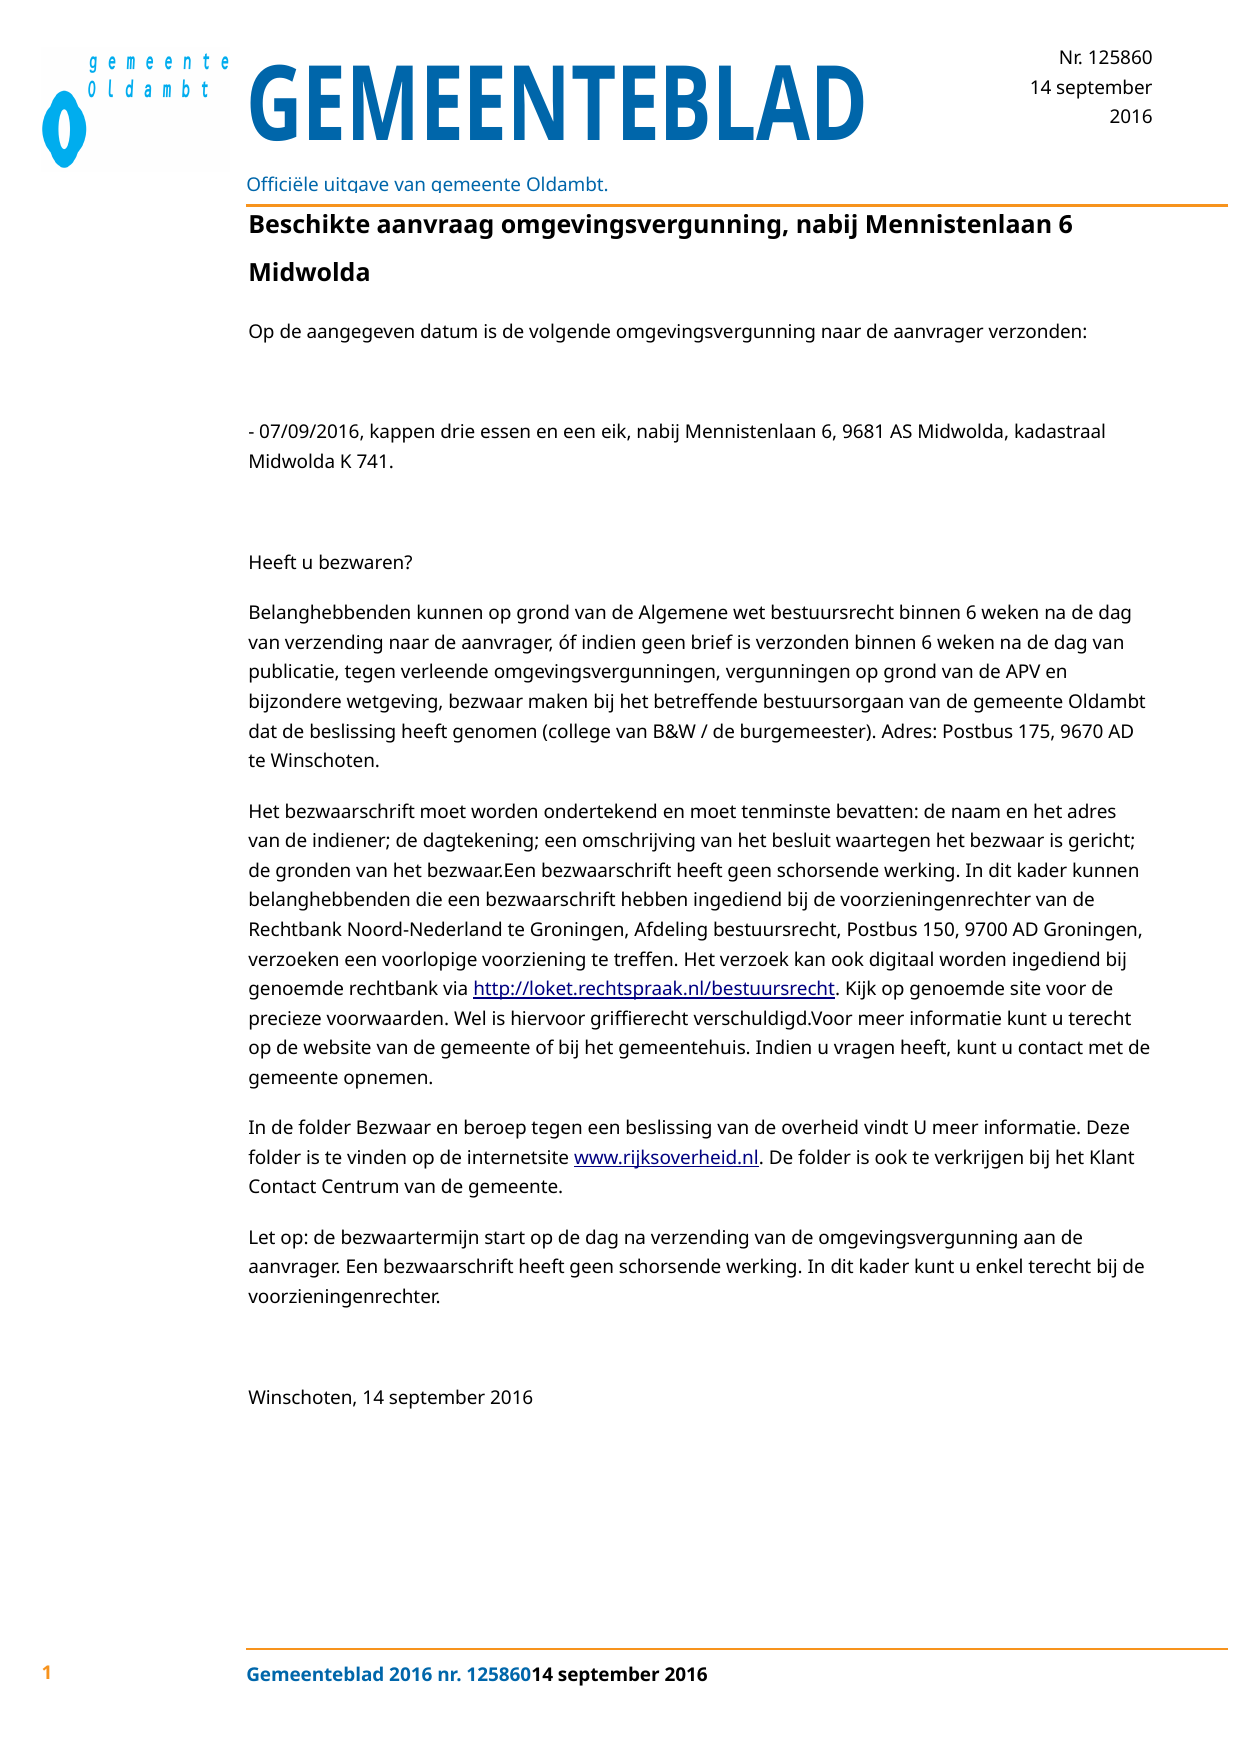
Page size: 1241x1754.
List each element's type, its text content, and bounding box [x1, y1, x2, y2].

text Belanghebbenden kunnen op grond van de Algemene wet bestuursrecht binnen 6 weken na de dag van verzending naar de aanvrager, óf indien geen brief is verzonden binnen 6 weken na de dag van publicatie, tegen verleende omgevingsvergunningen, vergunningen op grond van de APV en bijzondere wetgeving, bezwaar maken bij het betreffende bestuursorgaan van de gemeente Oldambt dat de beslissing heeft genomen (college van B&W / de burgemeester). Adres: Postbus 175, 9670 AD te Winschoten. [248, 599, 1152, 773]
picture [41, 47, 231, 172]
text Beschikte aanvraag omgevingsvergunning, nabij Mennistenlaan 6 Midwolda [248, 207, 1152, 288]
text Let op: de bezwaartermijn start op de dag na verzending van de omgevingsvergunning aan de aanvrager. Een bezwaarschrift heeft geen schorsende werking. In dit kader kunt u enkel terecht bij de voorzieningenrechter. [248, 1224, 1152, 1309]
text Op de aangegeven datum is de volgende omgevingsvergunning naar de aanvrager verzonden: [248, 318, 1152, 344]
text - 07/09/2016, kappen drie essen en een eik, nabij Mennistenlaan 6, 9681 AS Midwolda, kadastraal Midwolda K 741. [248, 419, 1152, 474]
text Heeft u bezwaren? [248, 549, 1152, 575]
text Winschoten, 14 september 2016 [248, 1384, 1152, 1410]
text In de folder Bezwaar en beroep tegen een beslissing van de overheid vindt U meer informatie. Deze folder is te vinden op de internetsite www.rijksoverheid.nl. De folder is ook te verkrijgen bij het Klant Contact Centrum van de gemeente. [248, 1114, 1152, 1199]
text Het bezwaarschrift moet worden ondertekend en moet tenminste bevatten: de naam en het adres van de indiener; de dagtekening; een omschrijving van het besluit waartegen het bezwaar is gericht; de gronden van het bezwaar.Een bezwaarschrift heeft geen schorsende werking. In dit kader kunnen belanghebbenden die een bezwaarschrift hebben ingediend bij de voorzieningenrechter van de Rechtbank Noord-Nederland te Groningen, Afdeling bestuursrecht, Postbus 150, 9700 AD Groningen, verzoeken een voorlopige voorziening te treffen. Het verzoek kan ook digitaal worden ingediend bij genoemde rechtbank via http://loket.rechtspraak.nl/bestuursrecht. Kijk op genoemde site voor de precieze voorwaarden. Wel is hiervoor griffierecht verschuldigd.Voor meer informatie kunt u terecht op de website van de gemeente of bij het gemeentehuis. Indien u vragen heeft, kunt u contact met de gemeente opnemen. [248, 798, 1152, 1090]
